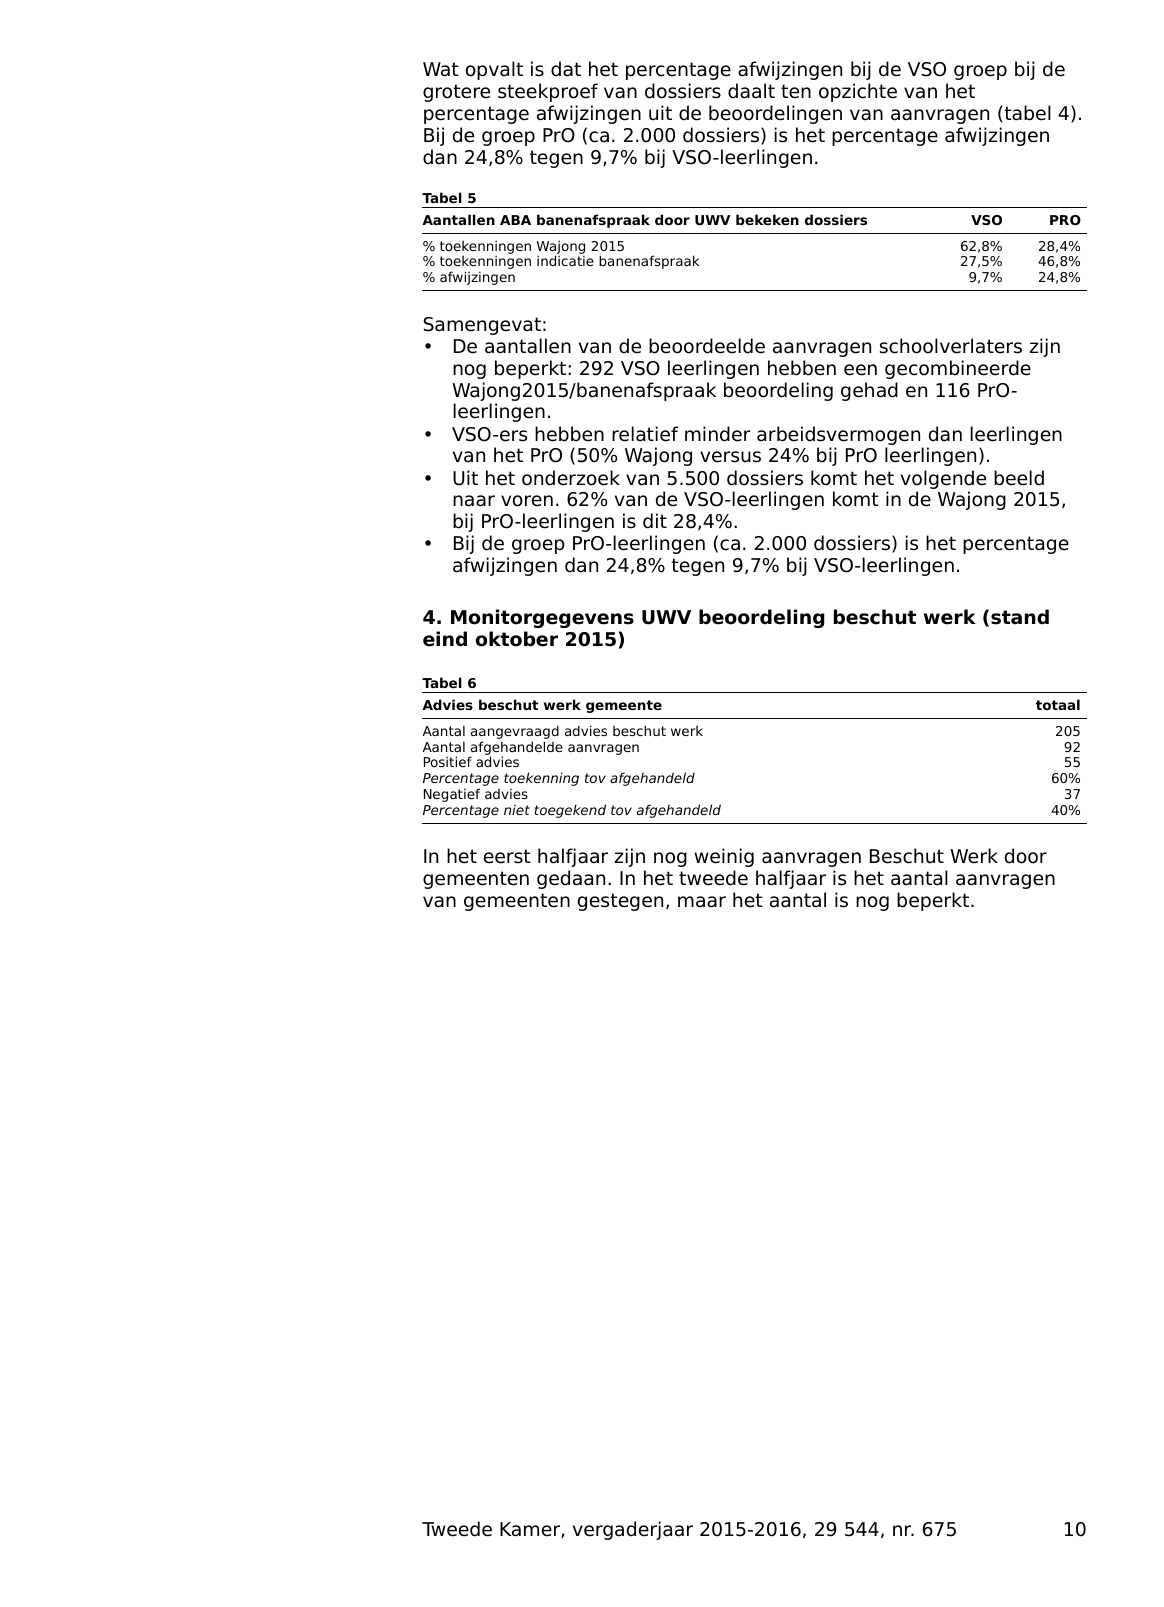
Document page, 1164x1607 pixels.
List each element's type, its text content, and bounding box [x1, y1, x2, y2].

text • VSO-ers hebben relatief minder arbeidsvermogen dan leerlingen van het PrO (50% Wajong versus 24% bij PrO leerlingen). [422, 423, 1087, 467]
table_cell 9,7% [930, 270, 1008, 290]
table_cell % toekenningen Wajong 2015 [422, 234, 930, 254]
table_cell 205 [1005, 719, 1087, 739]
text • Bij de groep PrO-leerlingen (ca. 2.000 dossiers) is het percentage afwijzingen dan 24,8% tegen 9,7% bij VSO-leerlingen. [422, 533, 1087, 577]
table_cell Percentage niet toegekend tov afgehandeld [422, 803, 1005, 823]
text In het eerst halfjaar zijn nog weinig aanvragen Beschut Werk door gemeenten gedaan. In het tweede halfjaar is het aantal aanvragen van gemeenten gestegen, maar het aantal is nog beperkt. [422, 846, 1087, 912]
table_cell Percentage toekenning tov afgehandeld [422, 771, 1005, 787]
table_cell Aantal afgehandelde aanvragen [422, 740, 1005, 755]
table_cell 92 [1005, 740, 1087, 755]
text Samengevat: [422, 313, 1087, 336]
table_cell 28,4% [1009, 234, 1087, 254]
table_cell PRO [1009, 208, 1087, 233]
text Wat opvalt is dat het percentage afwijzingen bij de VSO groep bij de grotere steekproef van dossiers daalt ten opzichte van het percentage afwijzingen uit de beoordelingen van aanvragen (tabel 4). Bij de groep PrO (ca. 2.000 dossiers) is het percentage afwijzingen dan 24,8% tegen 9,7% bij VSO-leerlingen. [422, 59, 1087, 169]
table_cell totaal [1005, 693, 1087, 718]
table_cell Positief advies [422, 755, 1005, 771]
table_header Tabel 5 [422, 191, 1087, 207]
table_cell Advies beschut werk gemeente [422, 693, 1005, 718]
table_cell 40% [1005, 803, 1087, 823]
table_cell 27,5% [930, 254, 1008, 270]
table_cell 24,8% [1009, 270, 1087, 290]
table_cell 62,8% [930, 234, 1008, 254]
table_cell 55 [1005, 755, 1087, 771]
table_cell VSO [930, 208, 1008, 233]
table_cell % afwijzingen [422, 270, 930, 290]
table_cell 46,8% [1009, 254, 1087, 270]
table_header Tabel 6 [422, 676, 1087, 692]
table_cell % toekenningen indicatie banenafspraak [422, 254, 930, 270]
table_cell Negatief advies [422, 787, 1005, 802]
text • Uit het onderzoek van 5.500 dossiers komt het volgende beeld naar voren. 62% van de VSO-leerlingen komt in de Wajong 2015, bij PrO-leerlingen is dit 28,4%. [422, 467, 1087, 533]
table_cell Aantallen ABA banenafspraak door UWV bekeken dossiers [422, 208, 930, 233]
table_cell 37 [1005, 787, 1087, 802]
table_cell Aantal aangevraagd advies beschut werk [422, 719, 1005, 739]
text • De aantallen van de beoordeelde aanvragen schoolverlaters zijn nog beperkt: 292 VSO leerlingen hebben een gecombineerde Wajong2015/banenafspraak beoordeling gehad en 116 PrO-leerlingen. [422, 336, 1087, 423]
table_cell 60% [1005, 771, 1087, 787]
subtitle 4. Monitorgegevens UWV beoordeling beschut werk (stand eind oktober 2015) [422, 607, 1087, 651]
